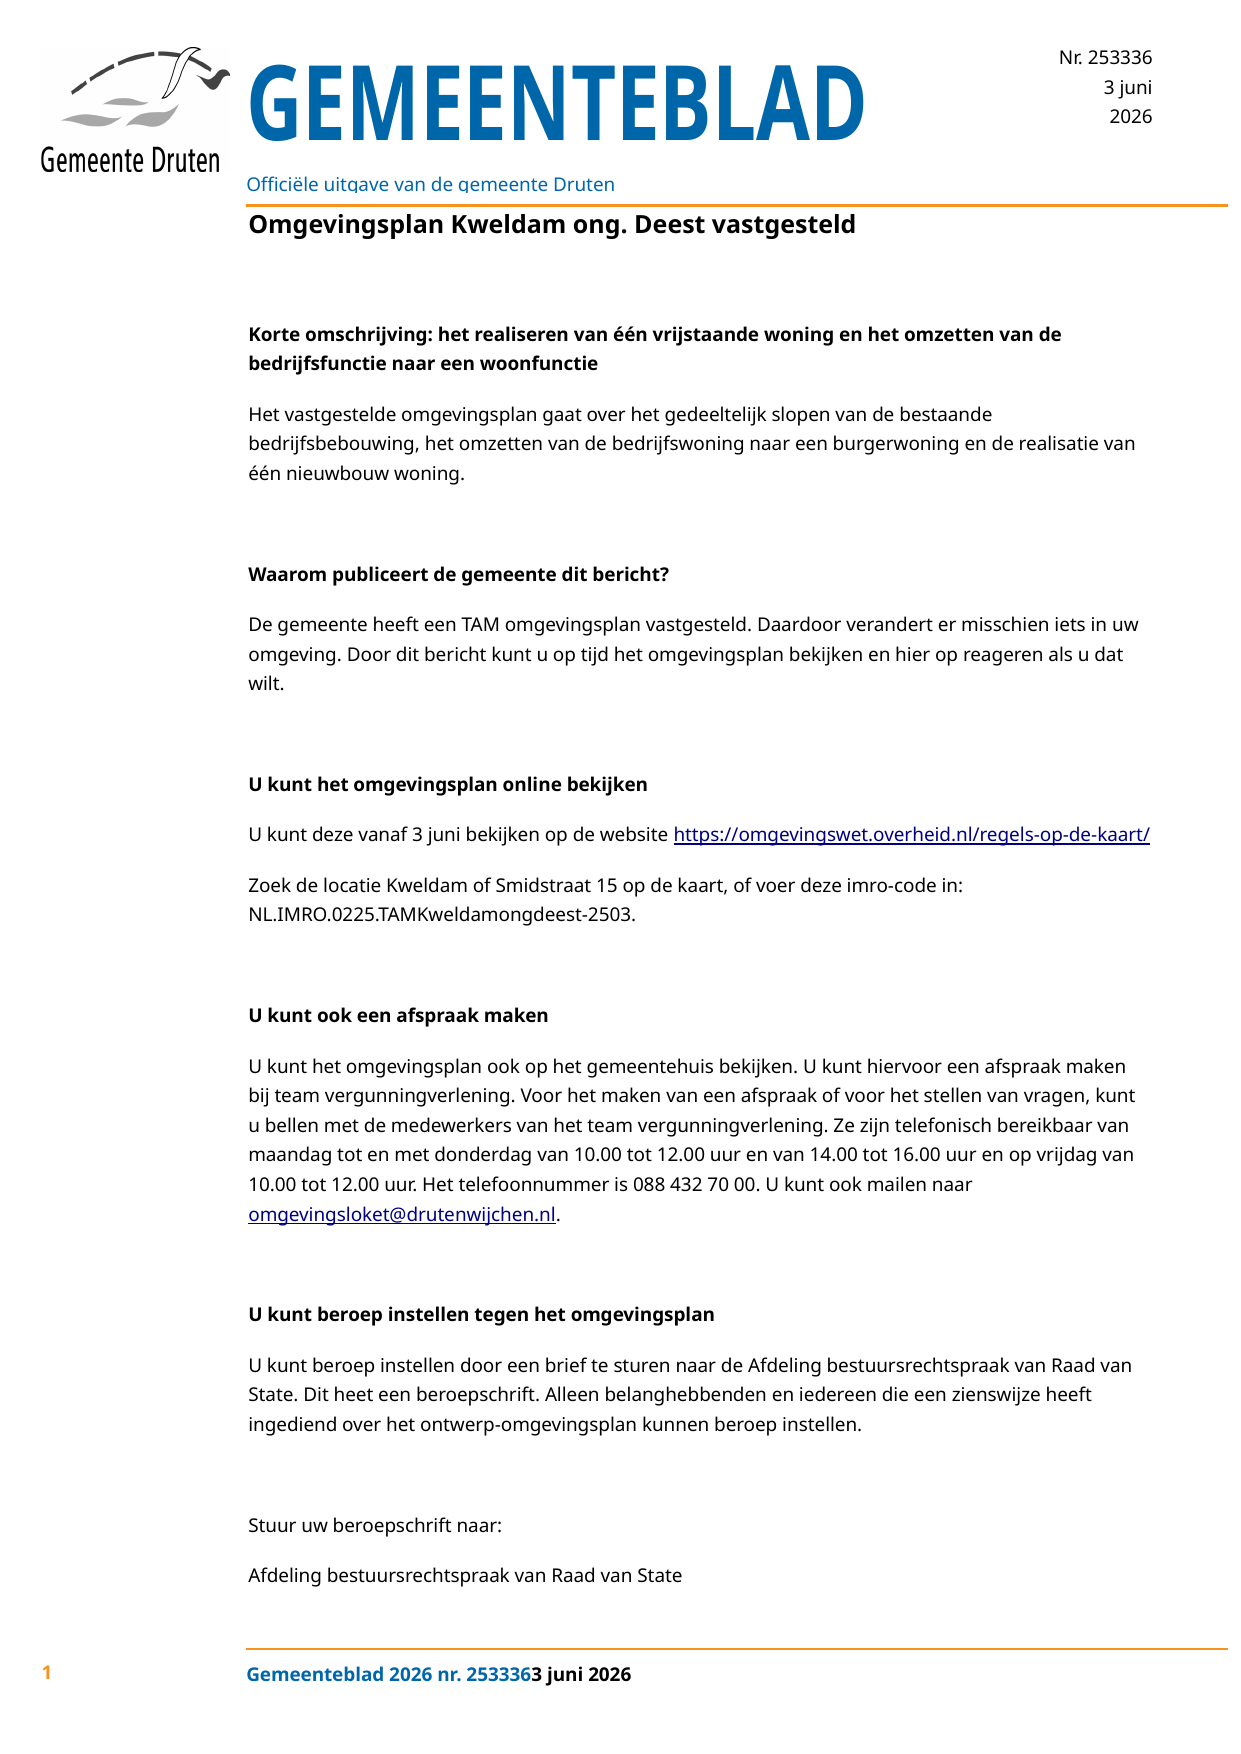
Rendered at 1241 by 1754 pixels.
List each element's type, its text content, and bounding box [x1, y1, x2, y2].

text Afdeling bestuursrechtspraak van Raad van State [248, 1562, 1152, 1588]
text Zoek de locatie Kweldam of Smidstraat 15 op de kaart, of voer deze imro-code in: NL.IMRO.0225.TAMKweldamongdeest-2503. [248, 872, 1152, 927]
text U kunt beroep instellen tegen het omgevingsplan [248, 1302, 1152, 1327]
text U kunt deze vanaf 3 juni bekijken op de website https://omgevingswet.overheid.nl/regels-op-de-kaart/ [248, 822, 1152, 847]
text De gemeente heeft een TAM omgevingsplan vastgesteld. Daardoor verandert er misschien iets in uw omgeving. Door dit bericht kunt u op tijd het omgevingsplan bekijken en hier op reageren als u dat wilt. [248, 611, 1152, 696]
text Waarom publiceert de gemeente dit bericht? [248, 561, 1152, 586]
text Het vastgestelde omgevingsplan gaat over het gedeeltelijk slopen van de bestaande bedrijfsbebouwing, het omzetten van de bedrijfswoning naar een burgerwoning en de realisatie van één nieuwbouw woning. [248, 401, 1152, 486]
text Omgevingsplan Kweldam ong. Deest vastgesteld [248, 207, 1152, 241]
text Stuur uw beroepschrift naar: [248, 1512, 1152, 1538]
text U kunt het omgevingsplan online bekijken [248, 771, 1152, 797]
text U kunt ook een afspraak maken [248, 1002, 1152, 1028]
picture [41, 47, 231, 172]
text Korte omschrijving: het realiseren van één vrijstaande woning en het omzetten van de bedrijfsfunctie naar een woonfunctie [248, 321, 1152, 376]
text U kunt het omgevingsplan ook op het gemeentehuis bekijken. U kunt hiervoor een afspraak maken bij team vergunningverlening. Voor het maken van een afspraak of voor het stellen van vragen, kunt u bellen met de medewerkers van het team vergunningverlening. Ze zijn telefonisch bereikbaar van maandag tot en met donderdag van 10.00 tot 12.00 uur en van 14.00 tot 16.00 uur en op vrijdag van 10.00 tot 12.00 uur. Het telefoonnummer is 088 432 70 00. U kunt ook mailen naar omgevingsloket@drutenwijchen.nl. [248, 1053, 1152, 1226]
text U kunt beroep instellen door een brief te sturen naar de Afdeling bestuursrechtspraak van Raad van State. Dit heet een beroepschrift. Alleen belanghebbenden en iedereen die een zienswijze heeft ingediend over het ontwerp-omgevingsplan kunnen beroep instellen. [248, 1352, 1152, 1437]
